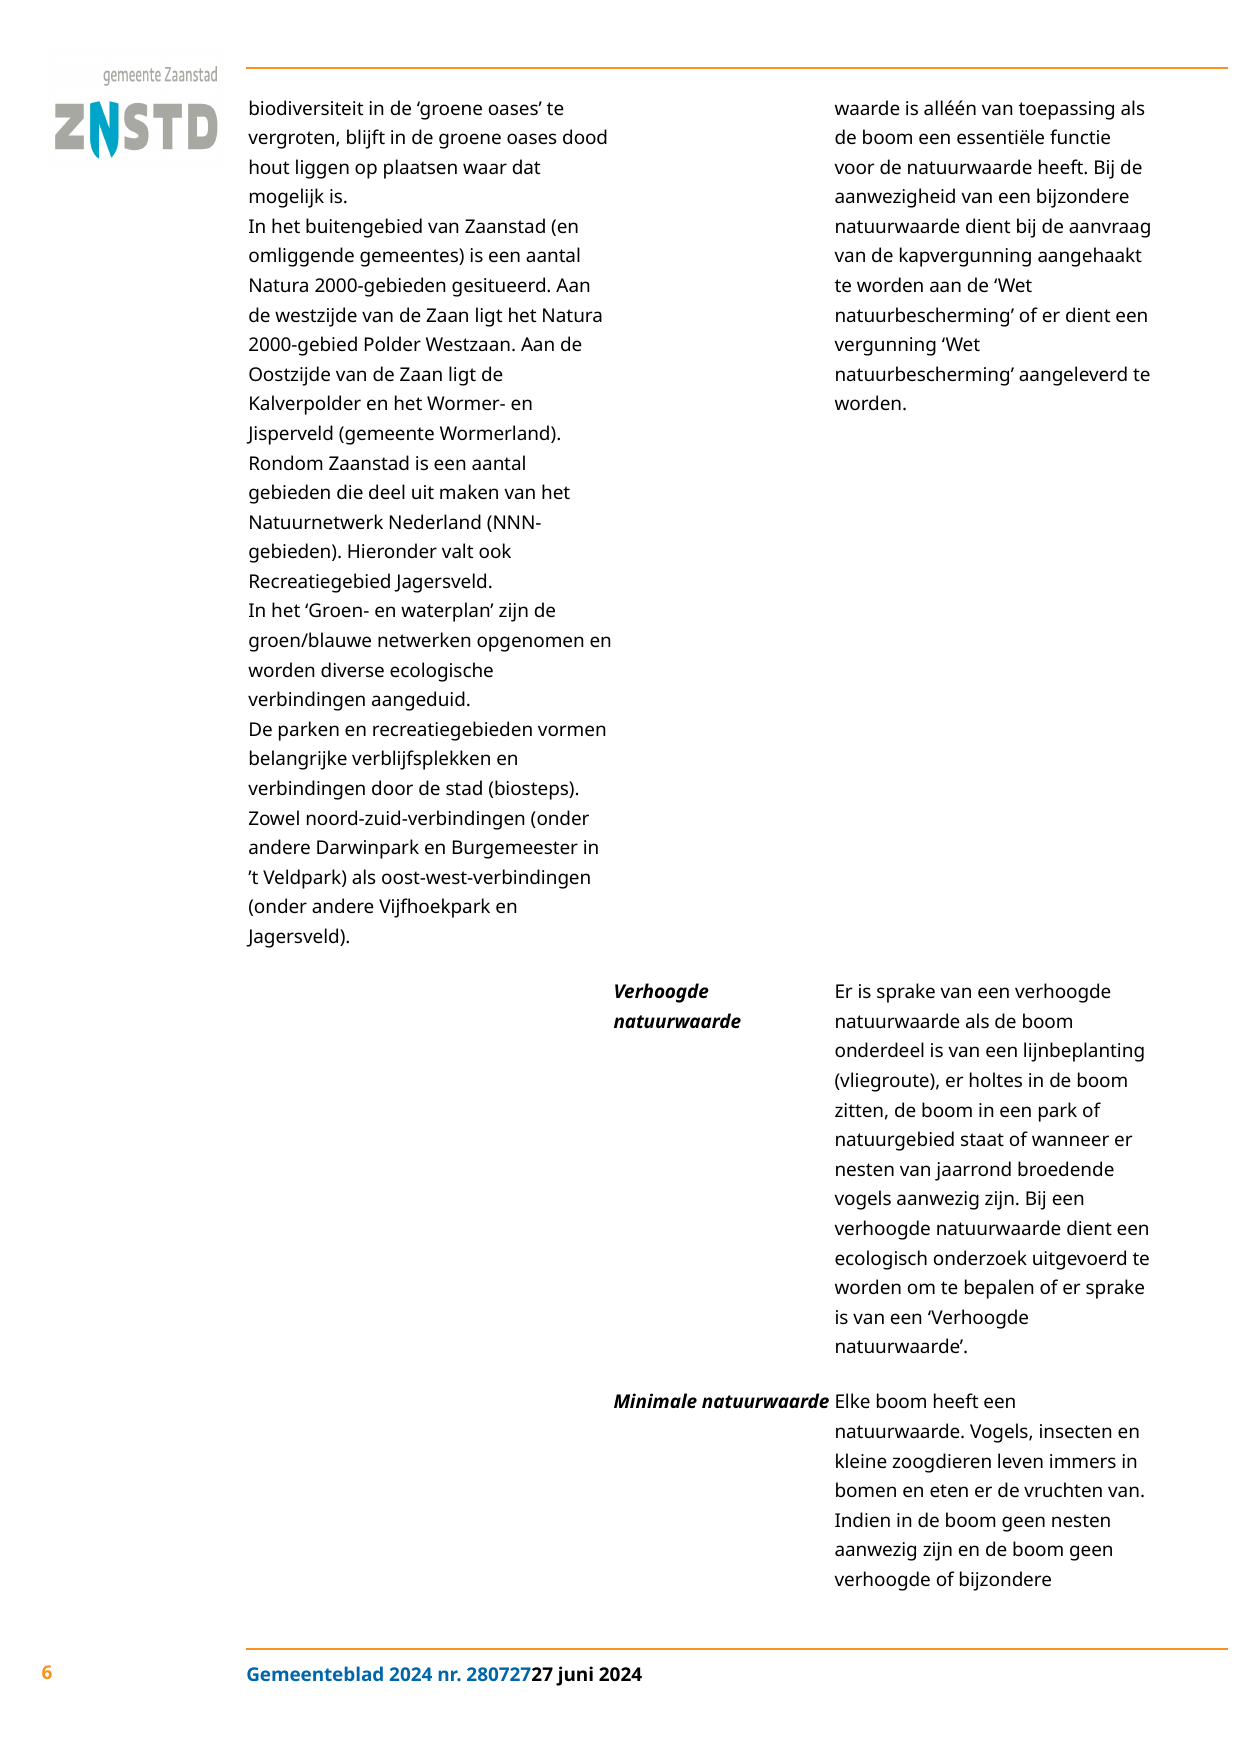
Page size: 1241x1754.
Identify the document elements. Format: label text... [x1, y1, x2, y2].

table_cell biodiversiteit in de ‘groene oases’ te vergroten, blijft in de groene oases dood hout liggen op plaatsen waar dat mogelijk is. In het buitengebied van Zaanstad (en omliggende gemeentes) is een aantal Natura 2000-gebieden gesitueerd. Aan de westzijde van de Zaan ligt het Natura 2000-gebied Polder Westzaan. Aan de Oostzijde van de Zaan ligt de Kalverpolder en het Wormer- en Jisperveld (gemeente Wormerland). Rondom Zaanstad is een aantal gebieden die deel uit maken van het Natuurnetwerk Nederland (NNN-gebieden). Hieronder valt ook Recreatiegebied Jagersveld. In het ‘Groen- en waterplan’ zijn de groen/blauwe netwerken opgenomen en worden diverse ecologische verbindingen aangeduid. De parken en recreatiegebieden vormen belangrijke verblijfsplekken en verbindingen door de stad (biosteps). Zowel noord-zuid-verbindingen (onder andere Darwinpark en Burgemeester in ’t Veldpark) als oost-west-verbindingen (onder andere Vijfhoekpark en Jagersveld). [248, 95, 613, 978]
picture [41, 47, 231, 172]
table_cell Minimale natuurwaarde [613, 1389, 834, 1592]
table_cell waarde is alléén van toepassing als de boom een essentiële functie voor de natuurwaarde heeft. Bij de aanwezigheid van een bijzondere natuurwaarde dient bij de aanvraag van de kapvergunning aangehaakt te worden aan de ‘Wet natuurbescherming’ of er dient een vergunning ‘Wet natuurbescherming’ aangeleverd te worden. [834, 95, 1152, 978]
table_cell Er is sprake van een verhoogde natuurwaarde als de boom onderdeel is van een lijnbeplanting (vliegroute), er holtes in de boom zitten, de boom in een park of natuurgebied staat of wanneer er nesten van jaarrond broedende vogels aanwezig zijn. Bij een verhoogde natuurwaarde dient een ecologisch onderzoek uitgevoerd te worden om te bepalen of er sprake is van een ‘Verhoogde natuurwaarde’. [834, 979, 1152, 1389]
table_cell [248, 979, 613, 1389]
table_cell [613, 95, 834, 978]
table_cell Elke boom heeft een natuurwaarde. Vogels, insecten en kleine zoogdieren leven immers in bomen en eten er de vruchten van. Indien in de boom geen nesten aanwezig zijn en de boom geen verhoogde of bijzondere [834, 1389, 1152, 1592]
table_cell [248, 1389, 613, 1592]
table_cell Verhoogde natuurwaarde [613, 979, 834, 1389]
